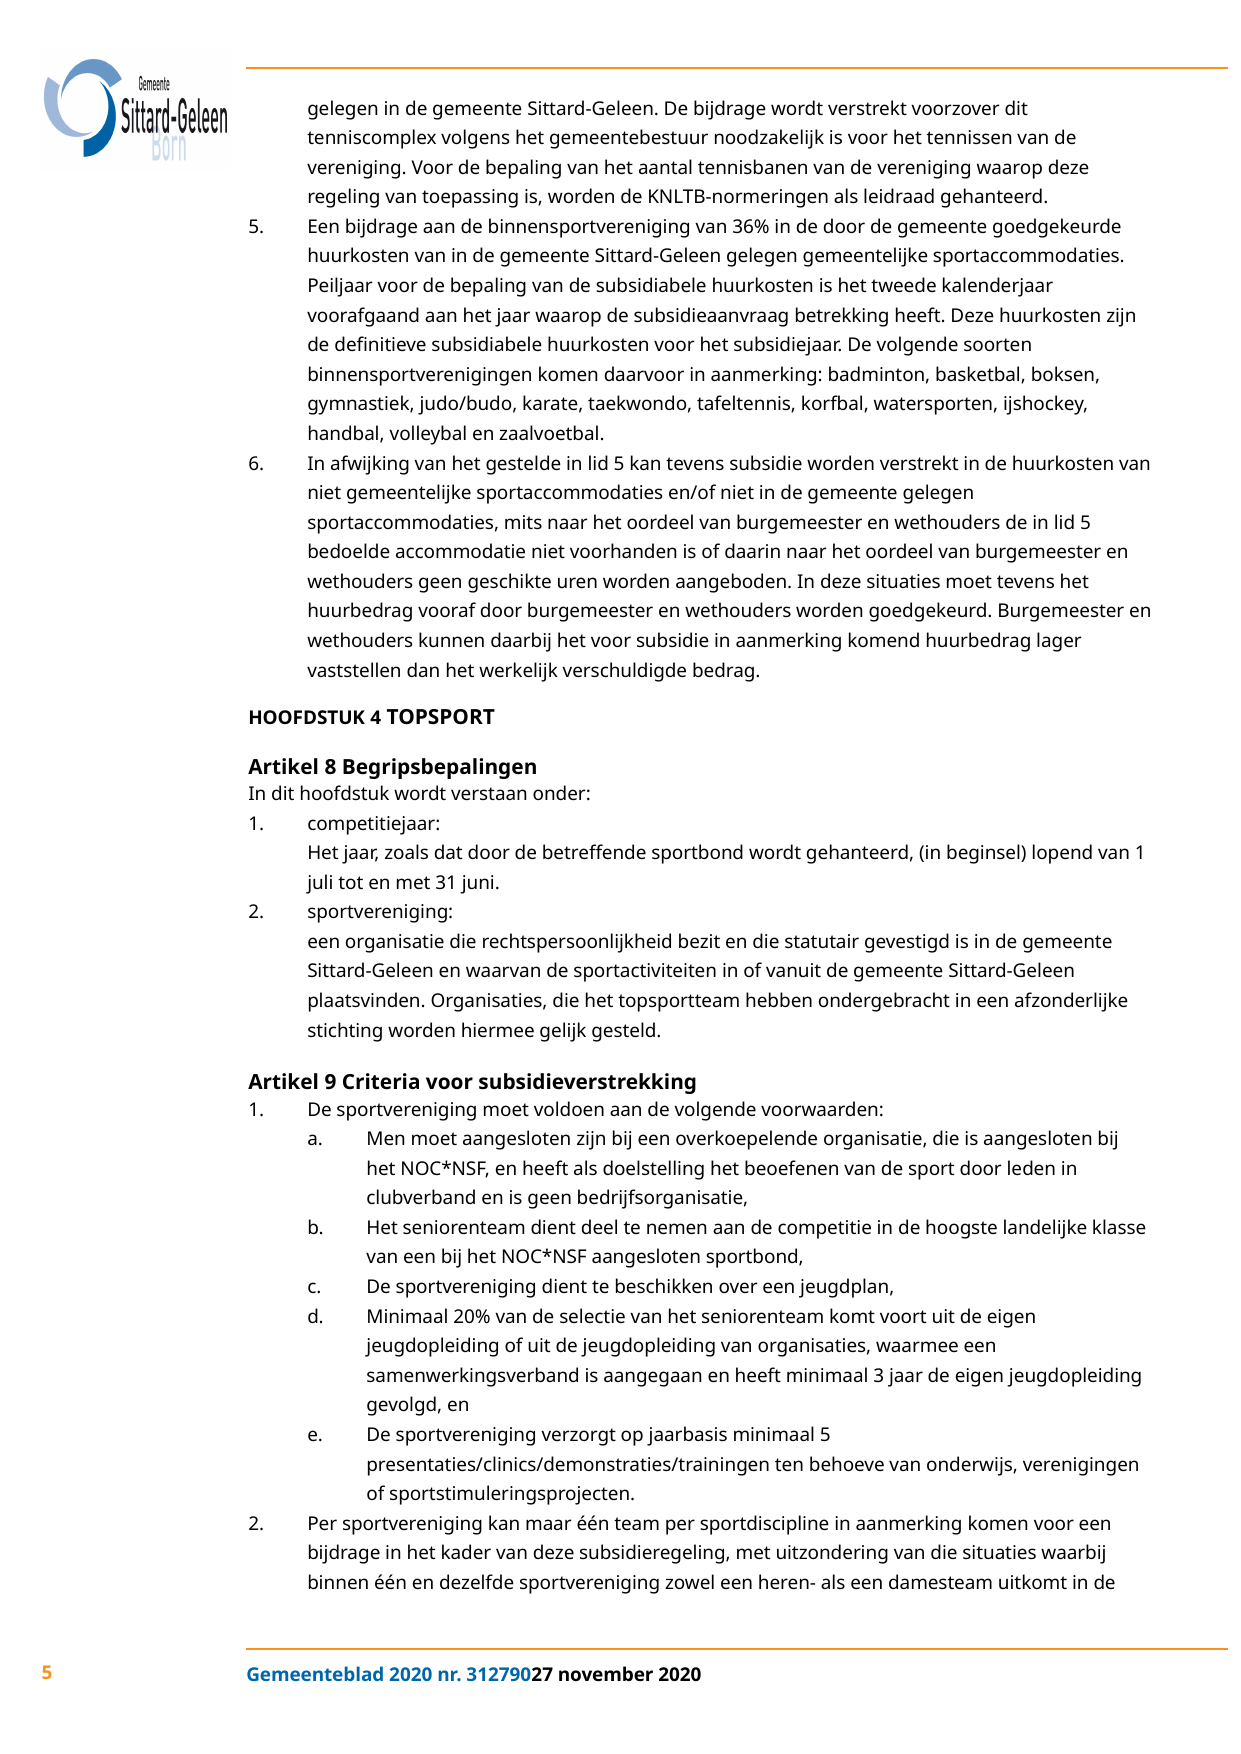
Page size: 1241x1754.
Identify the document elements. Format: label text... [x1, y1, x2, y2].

list De sportvereniging dient te beschikken over een jeugdplan, [307, 1273, 1152, 1299]
text HOOFDSTUK 4 TOPSPORT [248, 702, 1152, 731]
list Men moet aangesloten zijn bij een overkoepelende organisatie, die is aangesloten bij het NOC*NSF, en heeft als doelstelling het beoefenen van de sport door leden in clubverband en is geen bedrijfsorganisatie, [307, 1125, 1152, 1210]
picture [41, 47, 231, 172]
list De sportvereniging moet voldoen aan de volgende voorwaarden: [248, 1096, 1152, 1121]
list een organisatie die rechtspersoonlijkheid bezit en die statutair gevestigd is in de gemeente Sittard-Geleen en waarvan de sportactiviteiten in of vanuit de gemeente Sittard-Geleen plaatsvinden. Organisaties, die het topsportteam hebben ondergebracht in een afzonderlijke stichting worden hiermee gelijk gesteld. [248, 928, 1152, 1043]
text In dit hoofdstuk wordt verstaan onder: [248, 780, 1152, 806]
list Minimaal 20% van de selectie van het seniorenteam komt voort uit de eigen jeugdopleiding of uit de jeugdopleiding van organisaties, waarmee een samenwerkingsverband is aangegaan en heeft minimaal 3 jaar de eigen jeugdopleiding gevolgd, en [307, 1303, 1152, 1417]
list gelegen in de gemeente Sittard-Geleen. De bijdrage wordt verstrekt voorzover dit tenniscomplex volgens het gemeentebestuur noodzakelijk is voor het tennissen van de vereniging. Voor de bepaling van het aantal tennisbanen van de vereniging waarop deze regeling van toepassing is, worden de KNLTB-normeringen als leidraad gehanteerd. [248, 95, 1152, 209]
list De sportvereniging verzorgt op jaarbasis minimaal 5 presentaties/clinics/demonstraties/trainingen ten behoeve van onderwijs, verenigingen of sportstimuleringsprojecten. [307, 1421, 1152, 1506]
text Artikel 9 Criteria voor subsidieverstrekking [248, 1067, 1152, 1096]
list competitiejaar: [248, 810, 1152, 836]
list sportvereniging: [248, 898, 1152, 924]
list Een bijdrage aan de binnensportvereniging van 36% in de door de gemeente goedgekeurde huurkosten van in de gemeente Sittard-Geleen gelegen gemeentelijke sportaccommodaties. Peiljaar voor de bepaling van de subsidiabele huurkosten is het tweede kalenderjaar voorafgaand aan het jaar waarop de subsidieaanvraag betrekking heeft. Deze huurkosten zijn de definitieve subsidiabele huurkosten voor het subsidiejaar. De volgende soorten binnensportverenigingen komen daarvoor in aanmerking: badminton, basketbal, boksen, gymnastiek, judo/budo, karate, taekwondo, tafeltennis, korfbal, watersporten, ijshockey, handbal, volleybal en zaalvoetbal. [248, 213, 1152, 446]
list Per sportvereniging kan maar één team per sportdiscipline in aanmerking komen voor een bijdrage in het kader van deze subsidieregeling, met uitzondering van die situaties waarbij binnen één en dezelfde sportvereniging zowel een heren- als een damesteam uitkomt in de [248, 1510, 1152, 1595]
list In afwijking van het gestelde in lid 5 kan tevens subsidie worden verstrekt in de huurkosten van niet gemeentelijke sportaccommodaties en/of niet in de gemeente gelegen sportaccommodaties, mits naar het oordeel van burgemeester en wethouders de in lid 5 bedoelde accommodatie niet voorhanden is of daarin naar het oordeel van burgemeester en wethouders geen geschikte uren worden aangeboden. In deze situaties moet tevens het huurbedrag vooraf door burgemeester en wethouders worden goedgekeurd. Burgemeester en wethouders kunnen daarbij het voor subsidie in aanmerking komend huurbedrag lager vaststellen dan het werkelijk verschuldigde bedrag. [248, 450, 1152, 683]
text Artikel 8 Begripsbepalingen [248, 752, 1152, 780]
list Het seniorenteam dient deel te nemen aan de competitie in de hoogste landelijke klasse van een bij het NOC*NSF aangesloten sportbond, [307, 1214, 1152, 1269]
list Het jaar, zoals dat door de betreffende sportbond wordt gehanteerd, (in beginsel) lopend van 1 juli tot en met 31 juni. [248, 839, 1152, 895]
